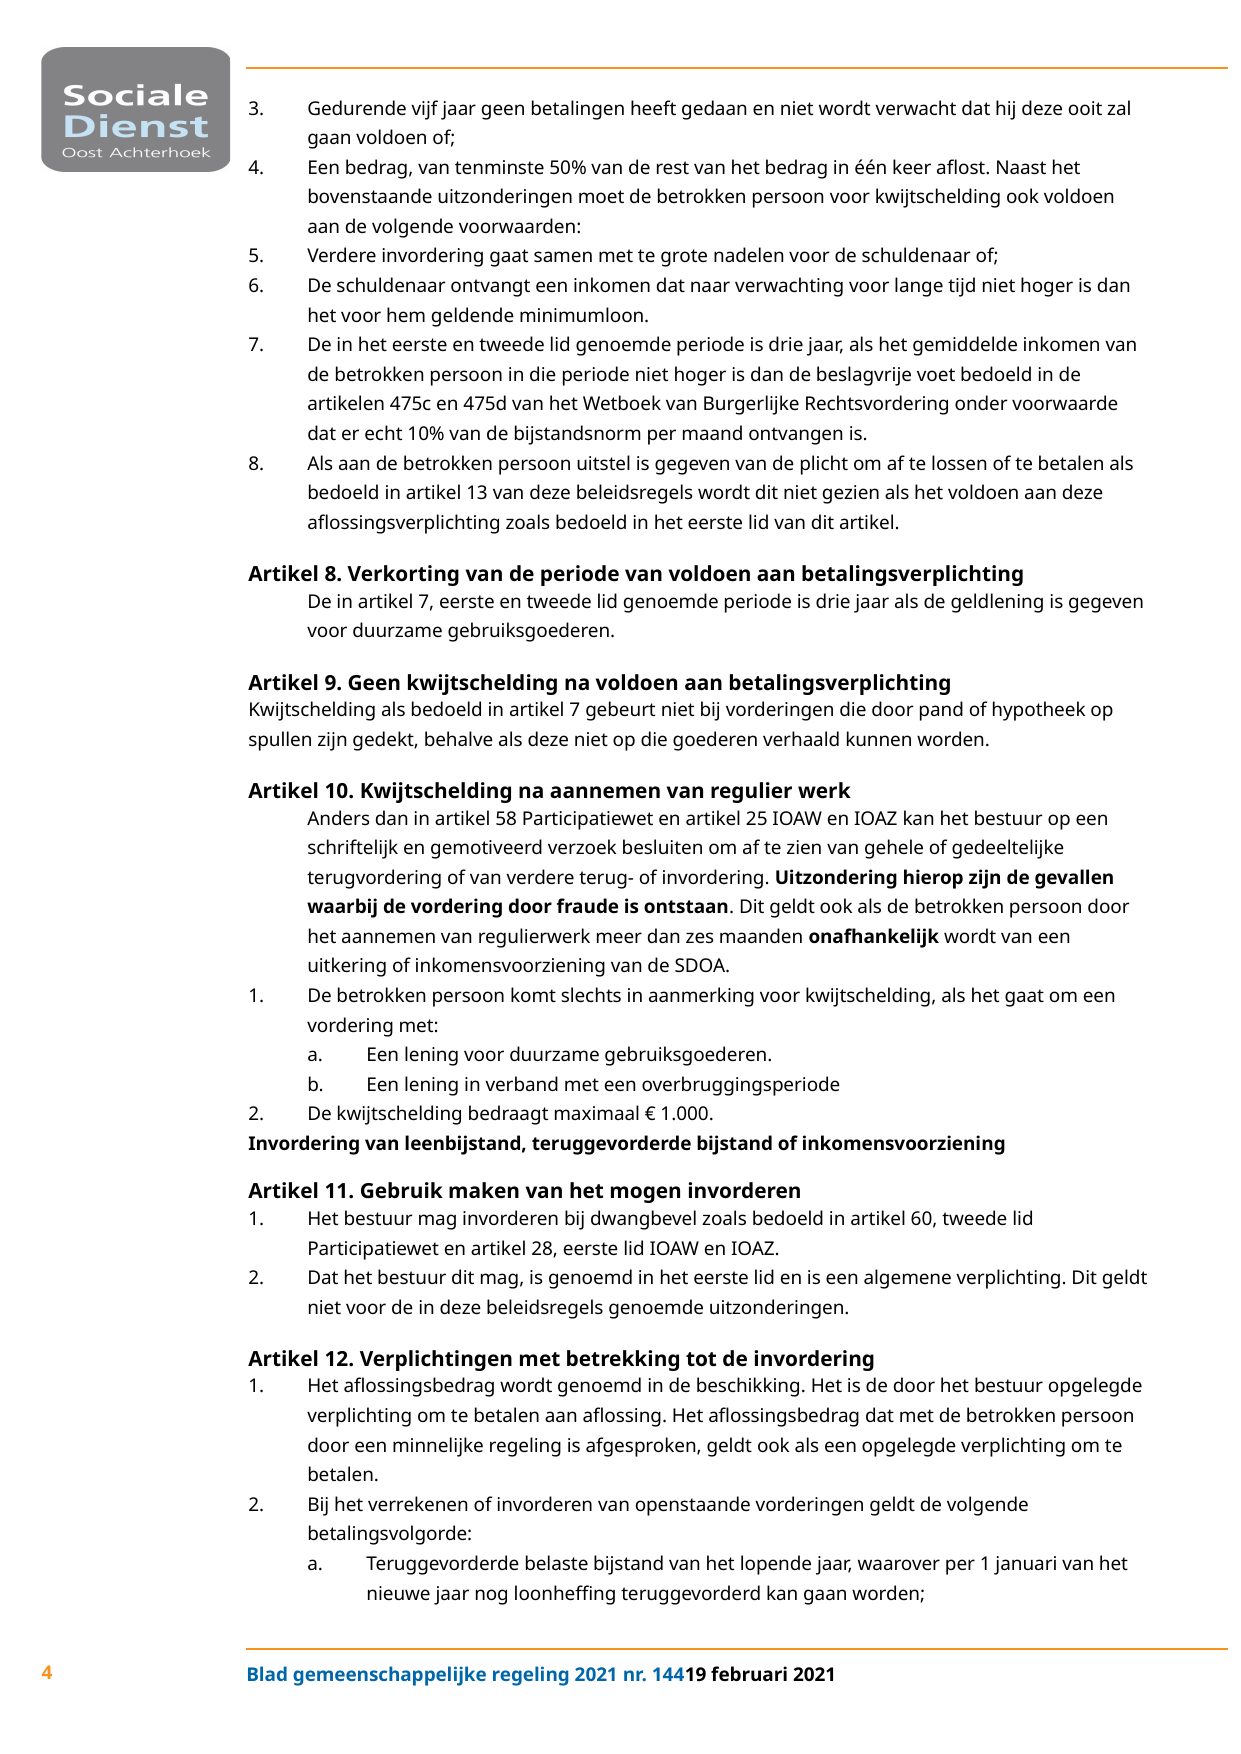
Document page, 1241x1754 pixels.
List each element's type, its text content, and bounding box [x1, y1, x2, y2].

text Artikel 10. Kwijtschelding na aannemen van regulier werk [248, 776, 1152, 805]
list Bij het verrekenen of invorderen van openstaande vorderingen geldt de volgende betalingsvolgorde: [248, 1491, 1152, 1546]
list De in het eerste en tweede lid genoemde periode is drie jaar, als het gemiddelde inkomen van de betrokken persoon in die periode niet hoger is dan de beslagvrije voet bedoeld in de artikelen 475c en 475d van het Wetboek van Burgerlijke Rechtsvordering onder voorwaarde dat er echt 10% van de bijstandsnorm per maand ontvangen is. [248, 331, 1152, 446]
list Een bedrag, van tenminste 50% van de rest van het bedrag in één keer aflost. Naast het bovenstaande uitzonderingen moet de betrokken persoon voor kwijtschelding ook voldoen aan de volgende voorwaarden: [248, 154, 1152, 239]
list De schuldenaar ontvangt een inkomen dat naar verwachting voor lange tijd niet hoger is dan het voor hem geldende minimumloon. [248, 272, 1152, 328]
picture [41, 47, 231, 172]
list Dat het bestuur dit mag, is genoemd in het eerste lid en is een algemene verplichting. Dit geldt niet voor de in deze beleidsregels genoemde uitzonderingen. [248, 1264, 1152, 1319]
text Invordering van leenbijstand, teruggevorderde bijstand of inkomensvoorziening [248, 1130, 1152, 1156]
list Het aflossingsbedrag wordt genoemd in de beschikking. Het is de door het bestuur opgelegde verplichting om te betalen aan aflossing. Het aflossingsbedrag dat met de betrokken persoon door een minnelijke regeling is afgesproken, geldt ook als een opgelegde verplichting om te betalen. [248, 1373, 1152, 1487]
list Het bestuur mag invorderen bij dwangbevel zoals bedoeld in artikel 60, tweede lid Participatiewet en artikel 28, eerste lid IOAW en IOAZ. [248, 1205, 1152, 1260]
list De in artikel 7, eerste en tweede lid genoemde periode is drie jaar als de geldlening is gegeven voor duurzame gebruiksgoederen. [248, 588, 1152, 643]
list Een lening in verband met een overbruggingsperiode [307, 1071, 1152, 1097]
text Kwijtschelding als bedoeld in artikel 7 gebeurt niet bij vorderingen die door pand of hypotheek op spullen zijn gedekt, behalve als deze niet op die goederen verhaald kunnen worden. [248, 696, 1152, 752]
list De betrokken persoon komt slechts in aanmerking voor kwijtschelding, als het gaat om een vordering met: [248, 982, 1152, 1037]
list Teruggevorderde belaste bijstand van het lopende jaar, waarover per 1 januari van het nieuwe jaar nog loonheffing teruggevorderd kan gaan worden; [307, 1550, 1152, 1606]
text Artikel 9. Geen kwijtschelding na voldoen aan betalingsverplichting [248, 668, 1152, 696]
list Gedurende vijf jaar geen betalingen heeft gedaan en niet wordt verwacht dat hij deze ooit zal gaan voldoen of; [248, 95, 1152, 150]
text Artikel 12. Verplichtingen met betrekking tot de invordering [248, 1344, 1152, 1373]
list Anders dan in artikel 58 Participatiewet en artikel 25 IOAW en IOAZ kan het bestuur op een schriftelijk en gemotiveerd verzoek besluiten om af te zien van gehele of gedeeltelijke terugvordering of van verdere terug- of invordering. Uitzondering hierop zijn de gevallen waarbij de vordering door fraude is ontstaan. Dit geldt ook als de betrokken persoon door het aannemen van regulierwerk meer dan zes maanden onafhankelijk wordt van een uitkering of inkomensvoorziening van de SDOA. [248, 805, 1152, 978]
list De kwijtschelding bedraagt maximaal € 1.000. [248, 1101, 1152, 1126]
text Artikel 11. Gebruik maken van het mogen invorderen [248, 1177, 1152, 1205]
list Als aan de betrokken persoon uitstel is gegeven van de plicht om af te lossen of te betalen als bedoeld in artikel 13 van deze beleidsregels wordt dit niet gezien als het voldoen aan deze aflossingsverplichting zoals bedoeld in het eerste lid van dit artikel. [248, 450, 1152, 535]
list Verdere invordering gaat samen met te grote nadelen voor de schuldenaar of; [248, 243, 1152, 268]
text Artikel 8. Verkorting van de periode van voldoen aan betalingsverplichting [248, 559, 1152, 588]
list Een lening voor duurzame gebruiksgoederen. [307, 1041, 1152, 1067]
